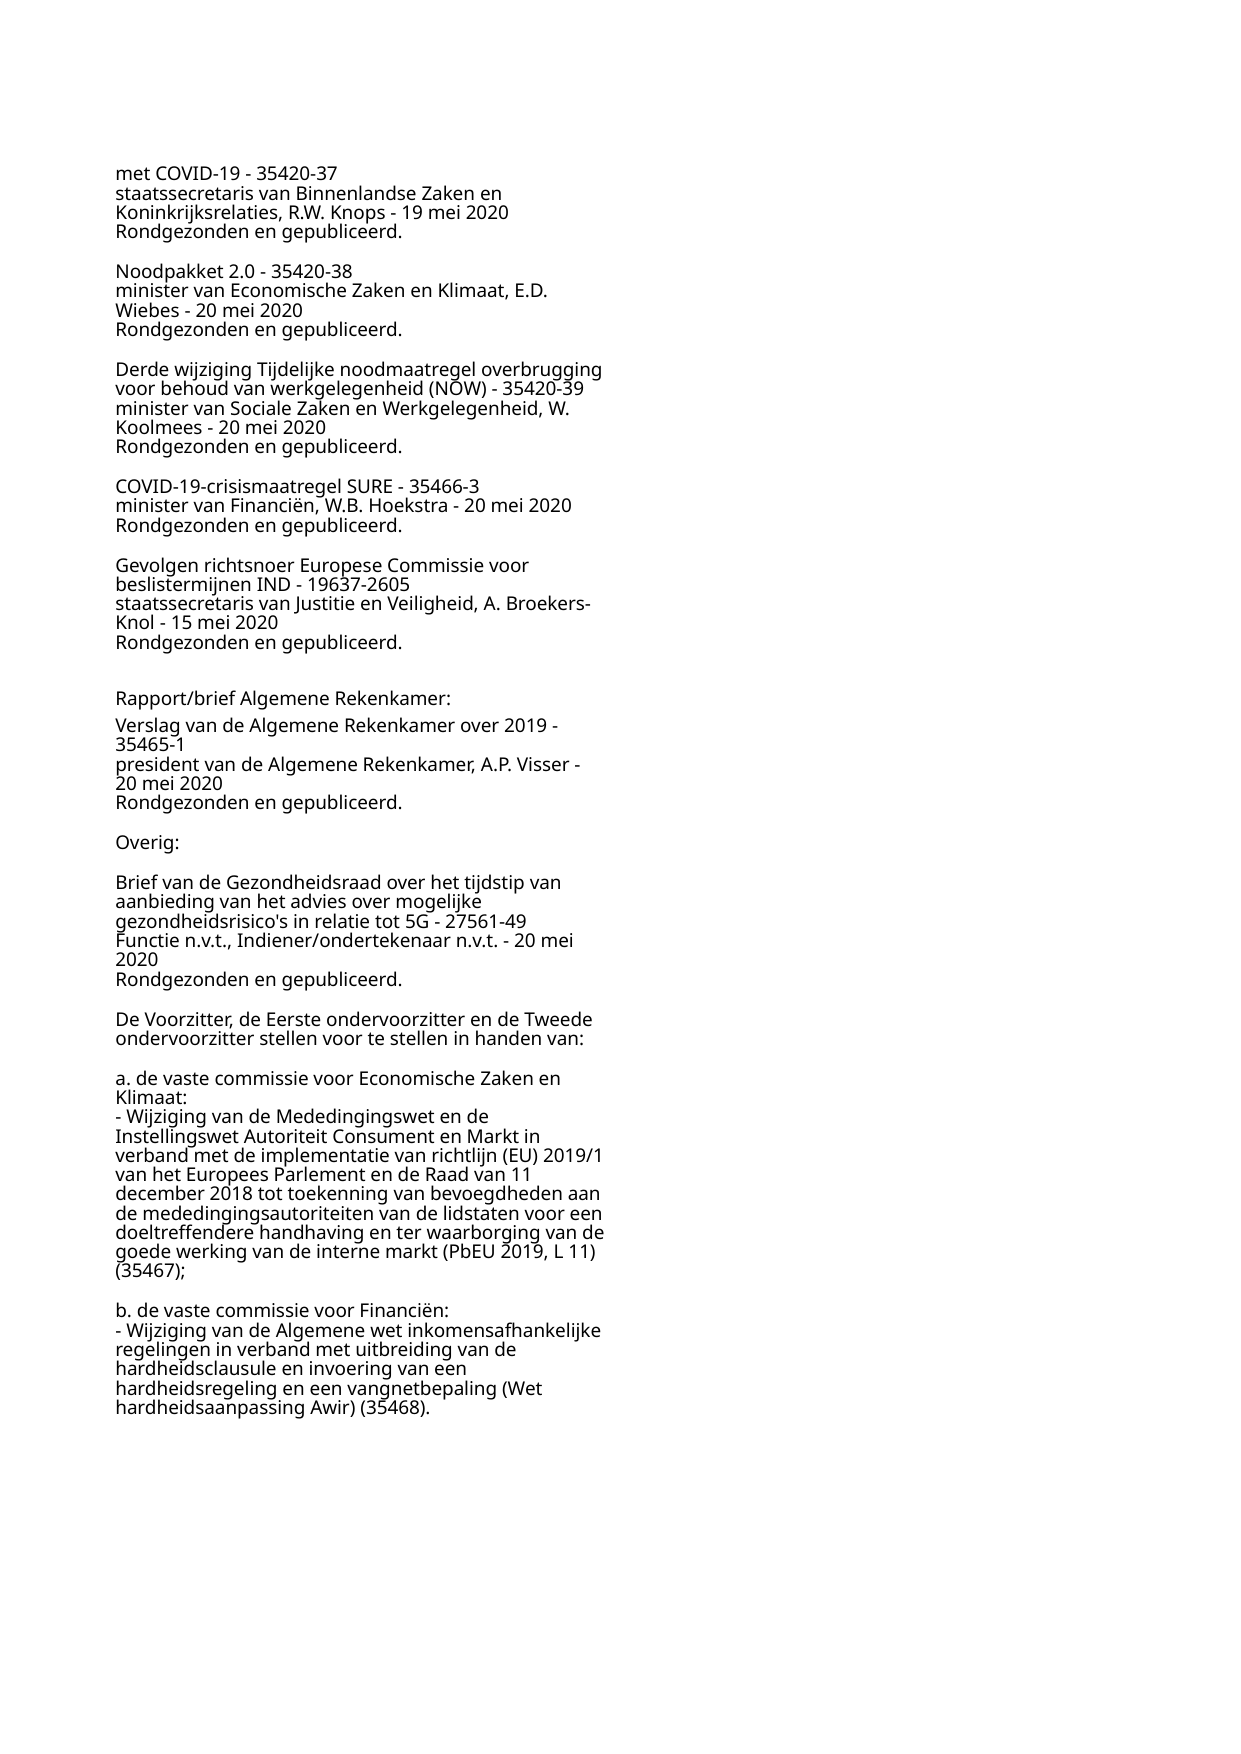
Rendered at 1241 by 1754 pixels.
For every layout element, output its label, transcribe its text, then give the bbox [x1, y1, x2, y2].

text Rondgezonden en gepubliceerd. [115, 634, 605, 653]
text Rondgezonden en gepubliceerd. [115, 517, 605, 536]
text Rapport/brief Algemene Rekenkamer: [115, 685, 605, 711]
text Gevolgen richtsnoer Europese Commissie voor beslistermijnen IND - 19637-2605 [115, 557, 605, 595]
text De Voorzitter, de Eerste ondervoorzitter en de Tweede ondervoorzitter stellen voor te stellen in handen van: [115, 1011, 605, 1049]
text Verslag van de Algemene Rekenkamer over 2019 - 35465-1 [115, 717, 605, 756]
text - Wijziging van de Algemene wet inkomensafhankelijke regelingen in verband met uitbreiding van de hardheidsclausule en invoering van een hardheidsregeling en een vangnetbepaling (Wet hardheidsaanpassing Awir) (35468). [115, 1322, 605, 1418]
text president van de Algemene Rekenkamer, A.P. Visser - 20 mei 2020 [115, 756, 605, 794]
text COVID-19-crisismaatregel SURE - 35466-3 [115, 478, 605, 497]
text Overig: [115, 834, 605, 853]
text Rondgezonden en gepubliceerd. [115, 794, 605, 813]
text Functie n.v.t., Indiener/ondertekenaar n.v.t. - 20 mei 2020 [115, 932, 605, 971]
text b. de vaste commissie voor Financiën: [115, 1302, 605, 1322]
text Brief van de Gezondheidsraad over het tijdstip van aanbieding van het advies over mogelijke gezondheidsrisico's in relatie tot 5G - 27561-49 [115, 874, 605, 932]
text Rondgezonden en gepubliceerd. [115, 438, 605, 457]
text Rondgezonden en gepubliceerd. [115, 971, 605, 990]
text a. de vaste commissie voor Economische Zaken en Klimaat: [115, 1070, 605, 1108]
text staatssecretaris van Justitie en Veiligheid, A. Broekers-Knol - 15 mei 2020 [115, 595, 605, 634]
text Rondgezonden en gepubliceerd. [115, 223, 605, 242]
text - Wijziging van de Mededingingswet en de Instellingswet Autoriteit Consument en Markt in verband met de implementatie van richtlijn (EU) 2019/1 van het Europees Parlement en de Raad van 11 december 2018 tot toekenning van bevoegdheden aan de mededingingsautoriteiten van de lidstaten voor een doeltreffendere handhaving en ter waarborging van de goede werking van de interne markt (PbEU 2019, L 11) (35467); [115, 1108, 605, 1282]
text minister van Financiën, W.B. Hoekstra - 20 mei 2020 [115, 497, 605, 517]
text staatssecretaris van Binnenlandse Zaken en Koninkrijksrelaties, R.W. Knops - 19 mei 2020 [115, 184, 605, 223]
text minister van Economische Zaken en Klimaat, E.D. Wiebes - 20 mei 2020 [115, 282, 605, 321]
text Derde wijziging Tijdelijke noodmaatregel overbrugging voor behoud van werkgelegenheid (NOW) - 35420-39 [115, 361, 605, 399]
text Noodpakket 2.0 - 35420-38 [115, 263, 605, 282]
text met COVID-19 - 35420-37 [115, 165, 605, 184]
text Rondgezonden en gepubliceerd. [115, 321, 605, 340]
text minister van Sociale Zaken en Werkgelegenheid, W. Koolmees - 20 mei 2020 [115, 399, 605, 438]
